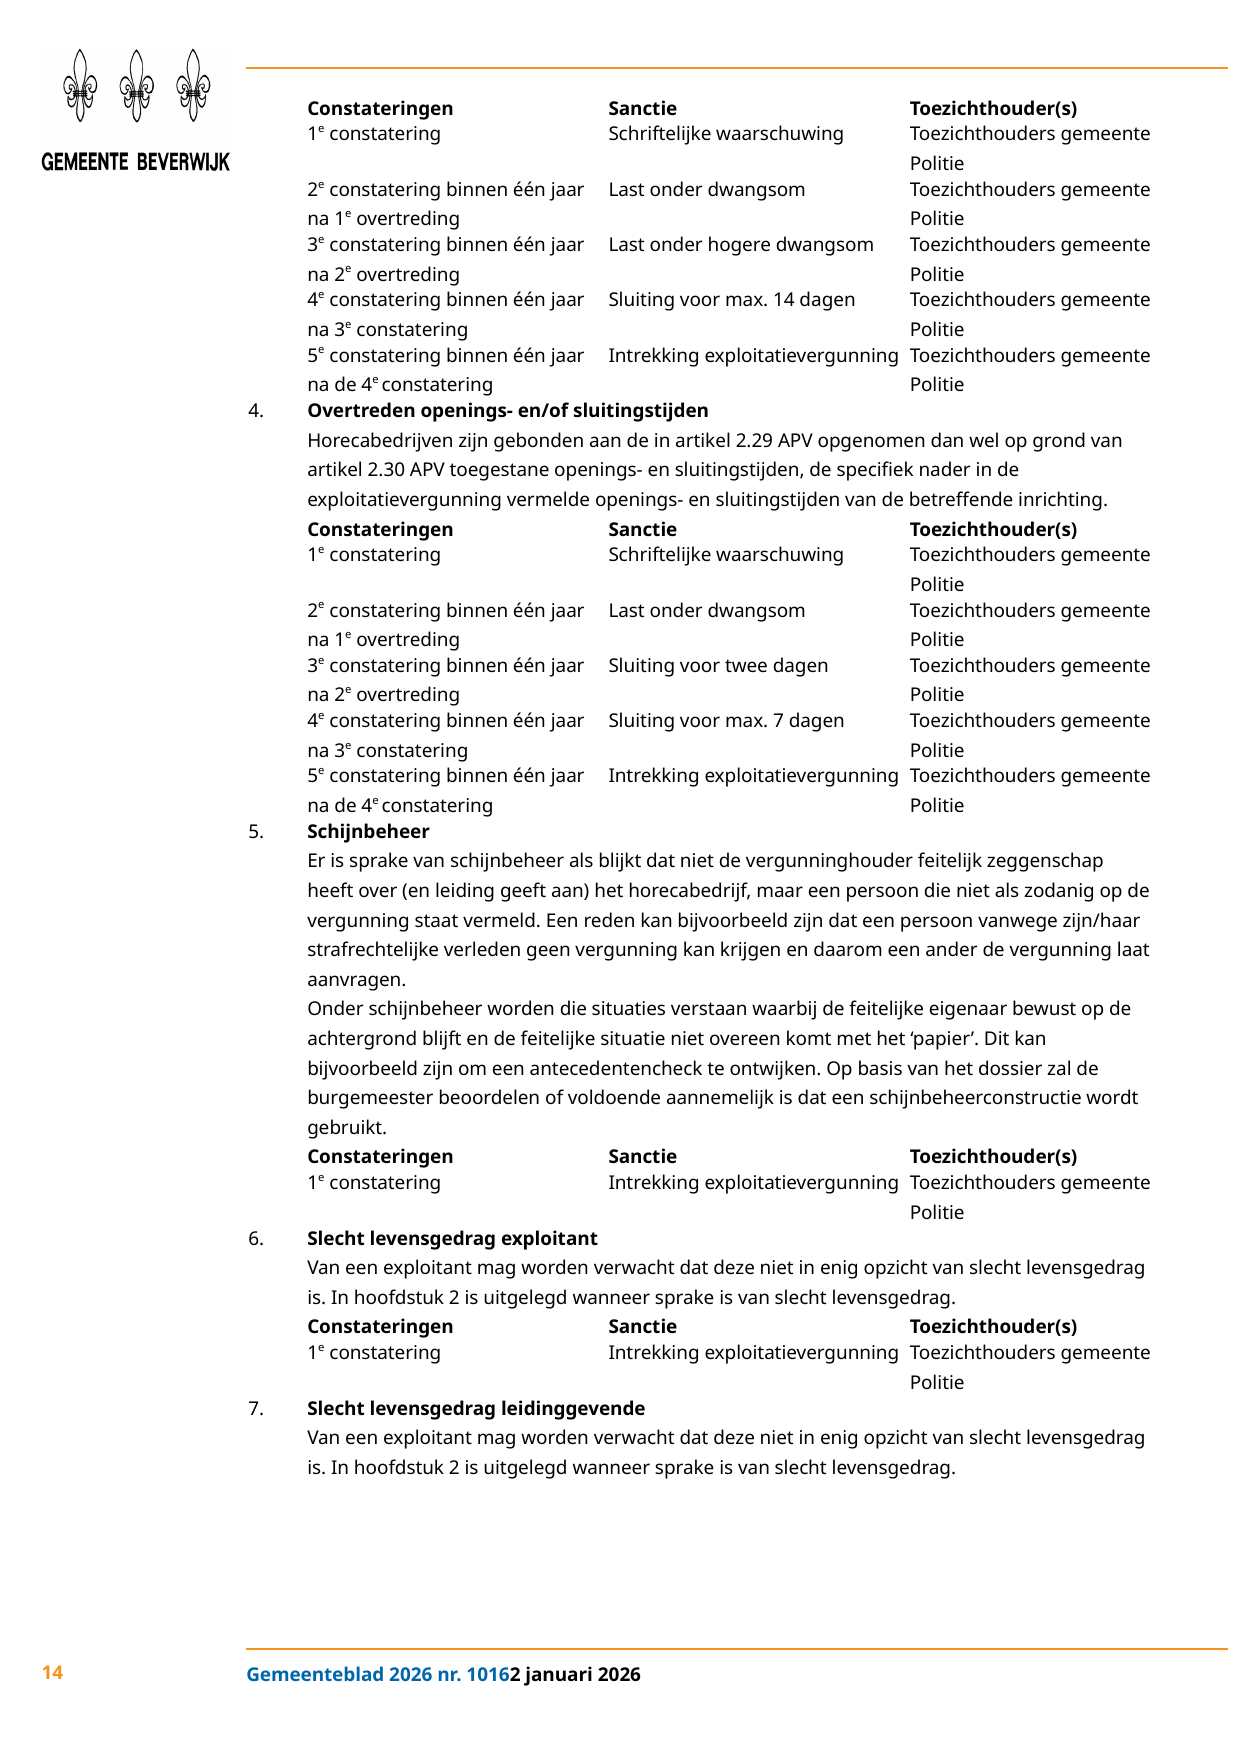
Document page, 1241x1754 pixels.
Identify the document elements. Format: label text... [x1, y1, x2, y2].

table_header Sanctie [608, 516, 909, 541]
table_cell Toezichthouders gemeente Politie [910, 1339, 1211, 1395]
table_cell 5e constatering binnen één jaar na de 4e constatering [307, 763, 608, 818]
table_cell Last onder dwangsom [608, 597, 909, 652]
table_cell Toezichthouders gemeente Politie [910, 1169, 1211, 1225]
table_cell Toezichthouders gemeente Politie [910, 541, 1211, 597]
list Slecht levensgedrag leidinggevende [248, 1395, 1152, 1421]
table_cell Sluiting voor twee dagen [608, 652, 909, 707]
table_cell Toezichthouders gemeente Politie [910, 287, 1211, 342]
table_cell Intrekking exploitatievergunning [608, 342, 909, 397]
table_cell Toezichthouders gemeente Politie [910, 708, 1211, 763]
table_cell 1e constatering [307, 1339, 608, 1395]
table_cell Intrekking exploitatievergunning [608, 1169, 909, 1225]
table_header Toezichthouder(s) [910, 95, 1211, 121]
list Er is sprake van schijnbeheer als blijkt dat niet de vergunninghouder feitelijk zeggenschap heeft over (en leiding geeft aan) het horecabedrijf, maar een persoon die niet als zodanig op de vergunning staat vermeld. Een reden kan bijvoorbeeld zijn dat een persoon vanwege zijn/haar strafrechtelijke verleden geen vergunning kan krijgen en daarom een ander de vergunning laat aanvragen. [248, 848, 1152, 992]
picture [41, 47, 231, 172]
table_cell Toezichthouders gemeente Politie [910, 763, 1211, 818]
table_header Toezichthouder(s) [910, 516, 1211, 541]
table_header Sanctie [608, 1314, 909, 1339]
table_cell Toezichthouders gemeente Politie [910, 652, 1211, 707]
table_cell 3e constatering binnen één jaar na 2e overtreding [307, 231, 608, 287]
list Slecht levensgedrag exploitant [248, 1225, 1152, 1251]
table_cell 5e constatering binnen één jaar na de 4e constatering [307, 342, 608, 397]
list Schijnbeheer [248, 818, 1152, 844]
table_cell 4e constatering binnen één jaar na 3e constatering [307, 708, 608, 763]
table_cell Toezichthouders gemeente Politie [910, 342, 1211, 397]
table_cell Toezichthouders gemeente Politie [910, 231, 1211, 287]
table_cell 3e constatering binnen één jaar na 2e overtreding [307, 652, 608, 707]
list Van een exploitant mag worden verwacht dat deze niet in enig opzicht van slecht levensgedrag is. In hoofdstuk 2 is uitgelegd wanneer sprake is van slecht levensgedrag. [248, 1424, 1152, 1480]
table_cell Sluiting voor max. 14 dagen [608, 287, 909, 342]
table_header Sanctie [608, 95, 909, 121]
table_cell 1e constatering [307, 121, 608, 176]
table_header Constateringen [307, 1144, 608, 1169]
table_cell Toezichthouders gemeente Politie [910, 597, 1211, 652]
table_header Constateringen [307, 95, 608, 121]
table_cell 2e constatering binnen één jaar na 1e overtreding [307, 597, 608, 652]
table_header Toezichthouder(s) [910, 1314, 1211, 1339]
table_cell Intrekking exploitatievergunning [608, 1339, 909, 1395]
table_header Toezichthouder(s) [910, 1144, 1211, 1169]
table_cell 4e constatering binnen één jaar na 3e constatering [307, 287, 608, 342]
table_cell Schriftelijke waarschuwing [608, 541, 909, 597]
table_header Constateringen [307, 516, 608, 541]
list Overtreden openings- en/of sluitingstijden [248, 397, 1152, 423]
list Horecabedrijven zijn gebonden aan de in artikel 2.29 APV opgenomen dan wel op grond van artikel 2.30 APV toegestane openings- en sluitingstijden, de specifiek nader in de exploitatievergunning vermelde openings- en sluitingstijden van de betreffende inrichting. [248, 427, 1152, 512]
table_cell 1e constatering [307, 1169, 608, 1225]
table_cell Last onder hogere dwangsom [608, 231, 909, 287]
table_cell Intrekking exploitatievergunning [608, 763, 909, 818]
table_header Sanctie [608, 1144, 909, 1169]
list Onder schijnbeheer worden die situaties verstaan waarbij de feitelijke eigenaar bewust op de achtergrond blijft en de feitelijke situatie niet overeen komt met het ‘papier’. Dit kan bijvoorbeeld zijn om een antecedentencheck te ontwijken. Op basis van het dossier zal de burgemeester beoordelen of voldoende aannemelijk is dat een schijnbeheerconstructie wordt gebruikt. [248, 996, 1152, 1140]
table_header Constateringen [307, 1314, 608, 1339]
table_cell 2e constatering binnen één jaar na 1e overtreding [307, 176, 608, 231]
table_cell 1e constatering [307, 541, 608, 597]
table_cell Toezichthouders gemeente Politie [910, 176, 1211, 231]
table_cell Toezichthouders gemeente Politie [910, 121, 1211, 176]
table_cell Schriftelijke waarschuwing [608, 121, 909, 176]
table_cell Last onder dwangsom [608, 176, 909, 231]
list Van een exploitant mag worden verwacht dat deze niet in enig opzicht van slecht levensgedrag is. In hoofdstuk 2 is uitgelegd wanneer sprake is van slecht levensgedrag. [248, 1254, 1152, 1310]
table_cell Sluiting voor max. 7 dagen [608, 708, 909, 763]
